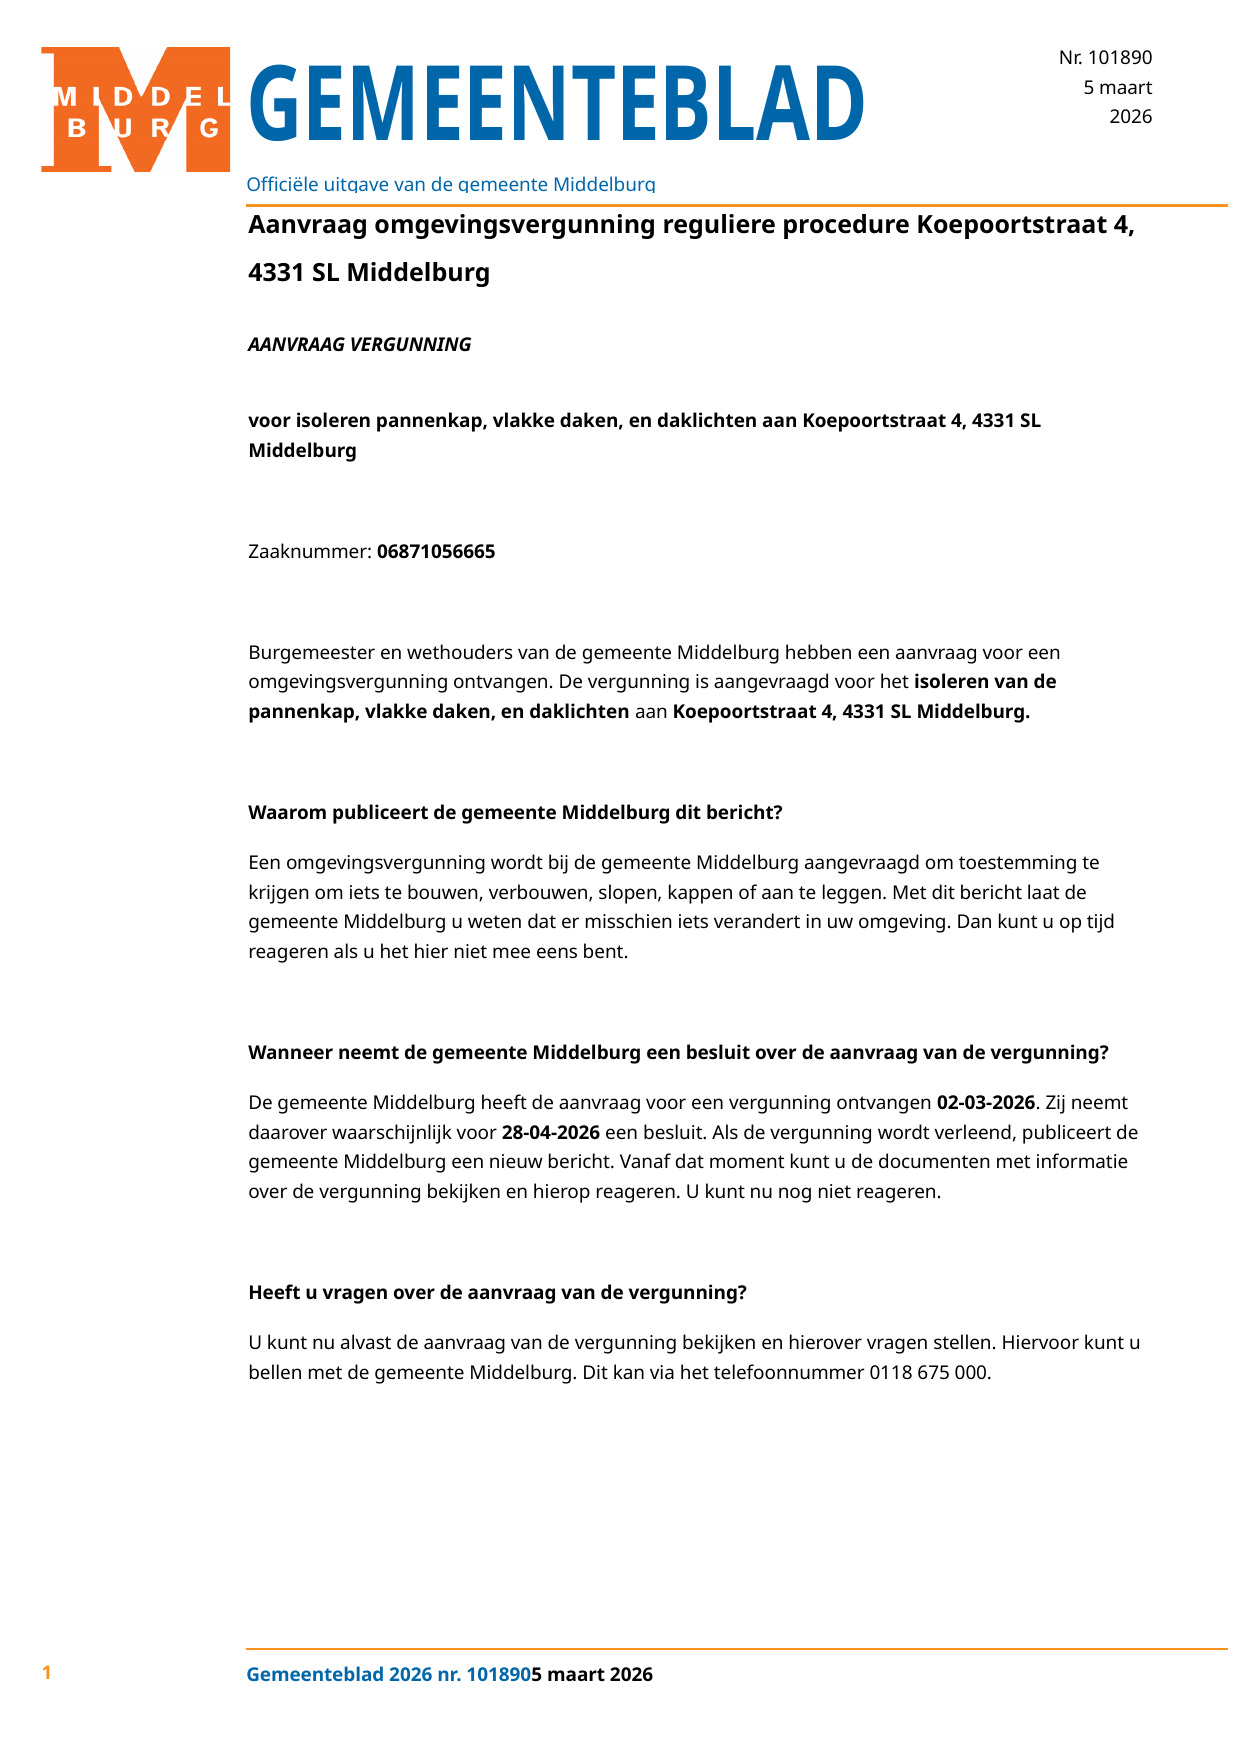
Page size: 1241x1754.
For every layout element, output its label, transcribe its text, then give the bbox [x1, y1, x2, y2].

text AANVRAAG VERGUNNING [248, 331, 1152, 357]
text De gemeente Middelburg heeft de aanvraag voor een vergunning ontvangen 02-03-2026. Zij neemt daarover waarschijnlijk voor 28-04-2026 een besluit. Als de vergunning wordt verleend, publiceert de gemeente Middelburg een nieuw bericht. Vanaf dat moment kunt u de documenten met informatie over de vergunning bekijken en hierop reageren. U kunt nu nog niet reageren. [248, 1089, 1152, 1204]
text Waarom publiceert de gemeente Middelburg dit bericht? [248, 799, 1152, 824]
picture [41, 47, 231, 172]
text Zaaknummer: 06871056665 [248, 538, 1152, 564]
text Aanvraag omgevingsvergunning reguliere procedure Koepoortstraat 4, 4331 SL Middelburg [248, 207, 1152, 288]
text Heeft u vragen over de aanvraag van de vergunning? [248, 1279, 1152, 1304]
text voor isoleren pannenkap, vlakke daken, en daklichten aan Koepoortstraat 4, 4331 SL Middelburg [248, 408, 1152, 463]
text Een omgevingsvergunning wordt bij de gemeente Middelburg aangevraagd om toestemming te krijgen om iets te bouwen, verbouwen, slopen, kappen of aan te leggen. Met dit bericht laat de gemeente Middelburg u weten dat er misschien iets verandert in uw omgeving. Dan kunt u op tijd reageren als u het hier niet mee eens bent. [248, 849, 1152, 964]
text Wanneer neemt de gemeente Middelburg een besluit over de aanvraag van de vergunning? [248, 1039, 1152, 1064]
text U kunt nu alvast de aanvraag van de vergunning bekijken en hierover vragen stellen. Hiervoor kunt u bellen met de gemeente Middelburg. Dit kan via het telefoonnummer 0118 675 000. [248, 1329, 1152, 1384]
text Burgemeester en wethouders van de gemeente Middelburg hebben een aanvraag voor een omgevingsvergunning ontvangen. De vergunning is aangevraagd voor het isoleren van de pannenkap, vlakke daken, en daklichten aan Koepoortstraat 4, 4331 SL Middelburg. [248, 639, 1152, 724]
